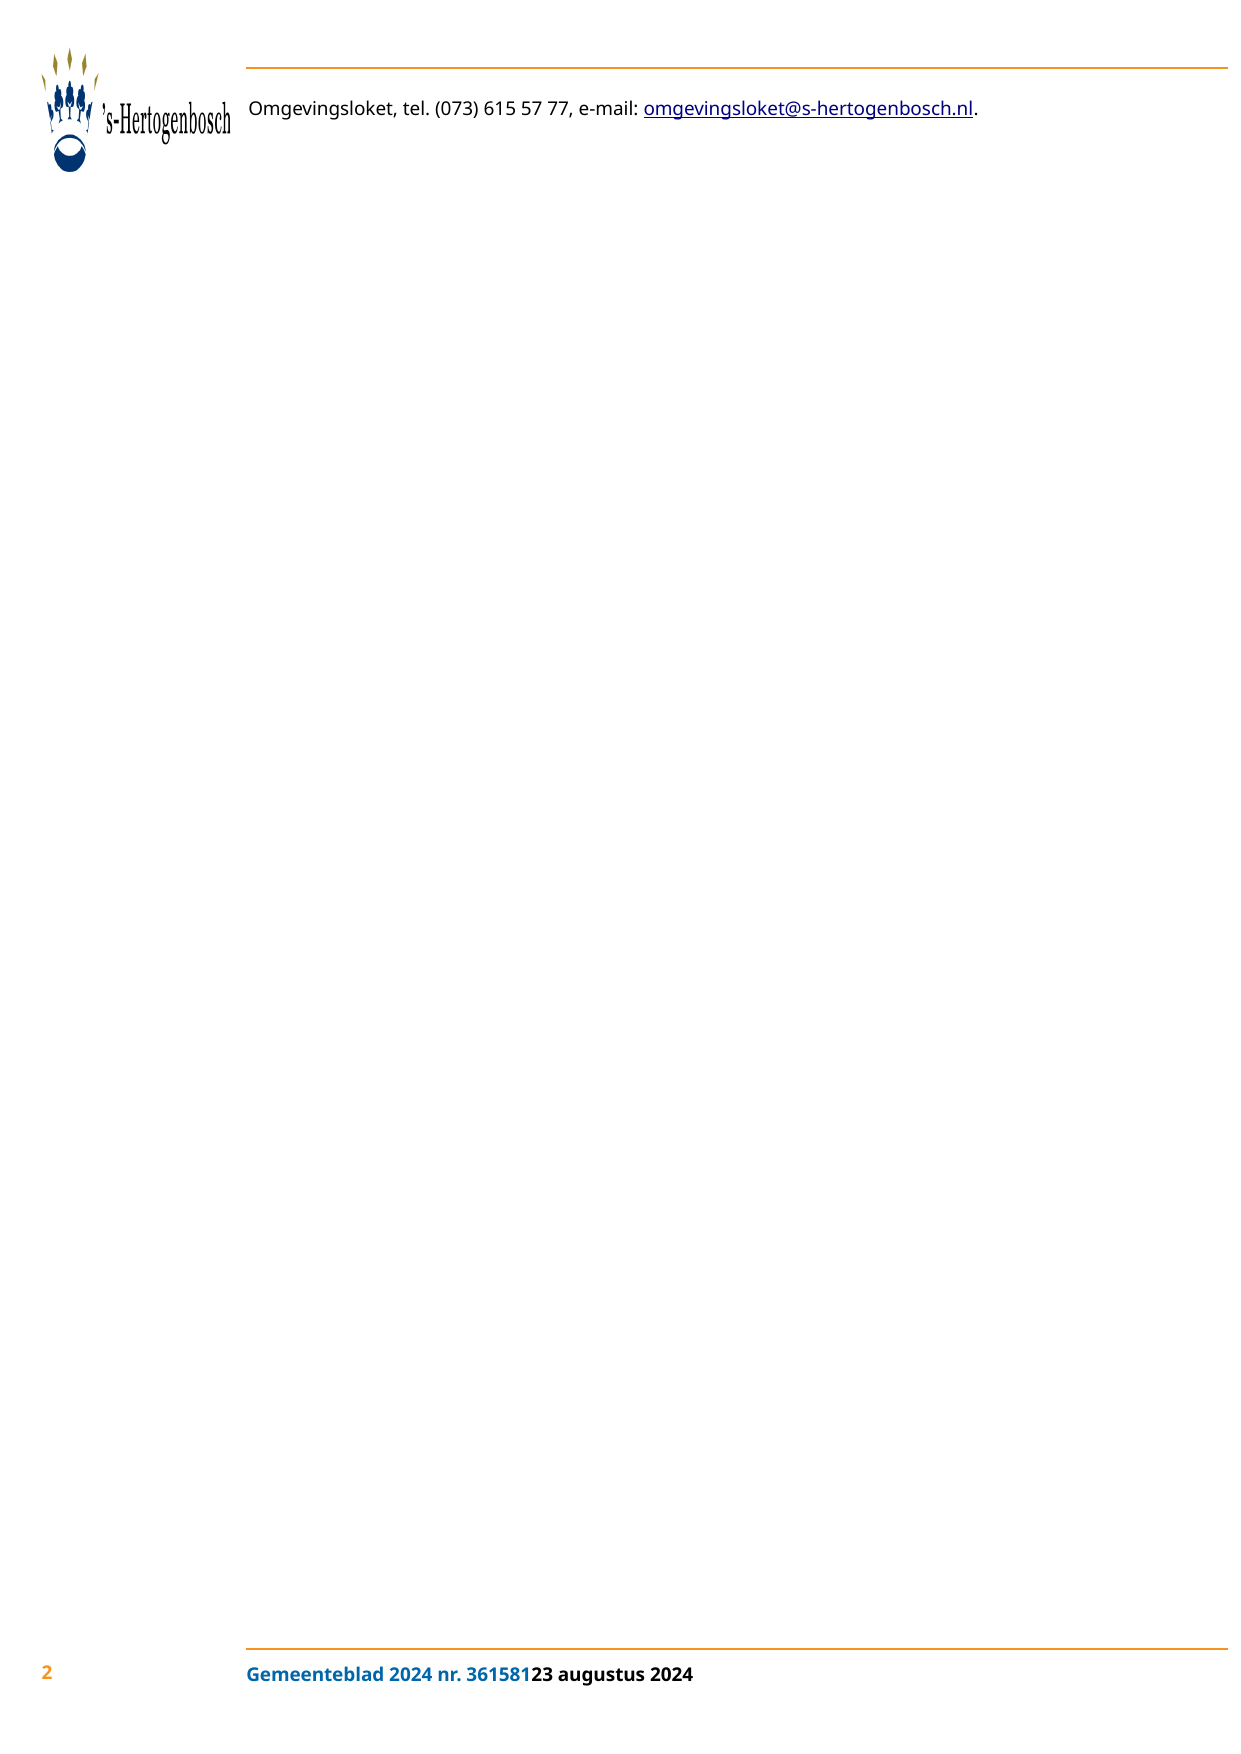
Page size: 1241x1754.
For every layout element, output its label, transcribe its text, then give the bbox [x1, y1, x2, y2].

picture [41, 47, 231, 172]
text Omgevingsloket, tel. (073) 615 57 77, e-mail: omgevingsloket@s-hertogenbosch.nl. [248, 95, 1152, 121]
